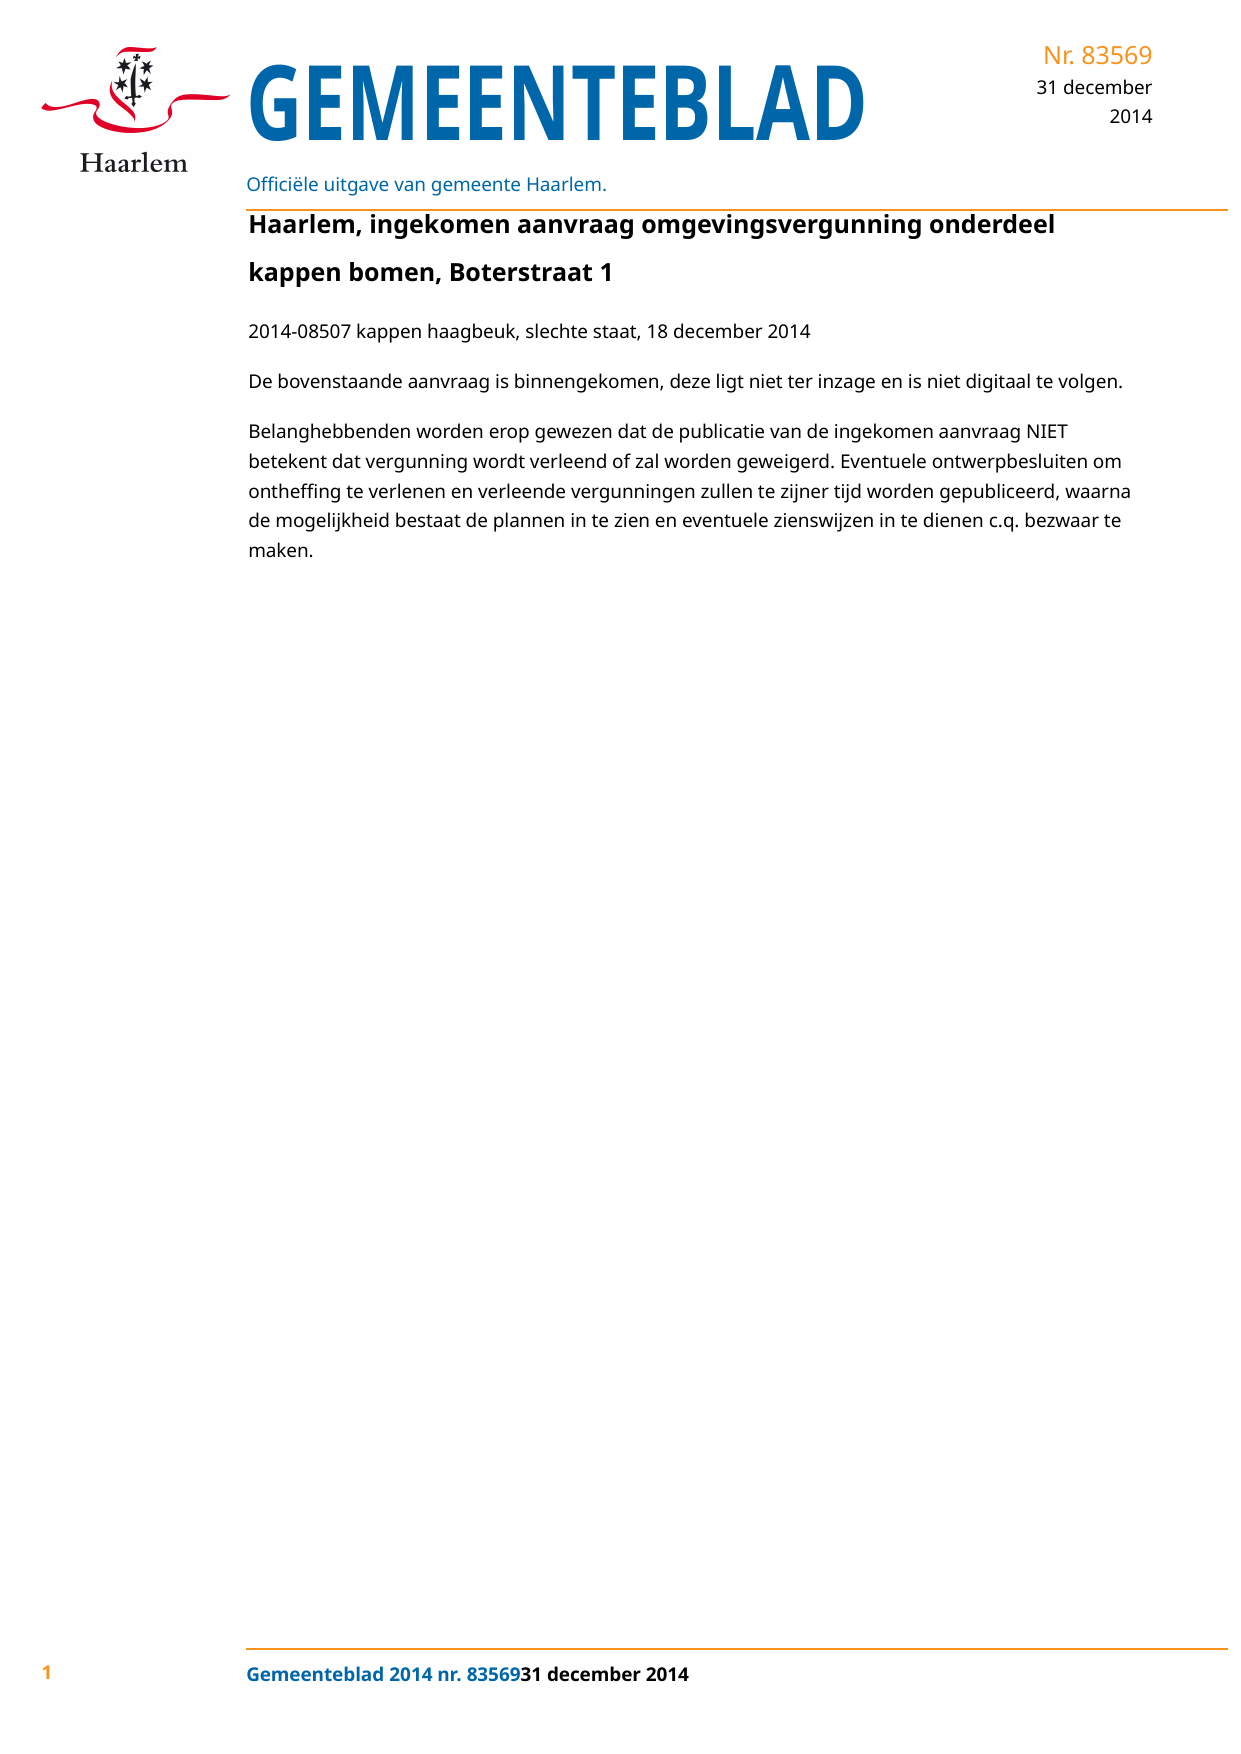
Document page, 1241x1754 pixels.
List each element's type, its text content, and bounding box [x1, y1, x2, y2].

text Haarlem, ingekomen aanvraag omgevingsvergunning onderdeel kappen bomen, Boterstraat 1 [248, 211, 1152, 288]
text De bovenstaande aanvraag is binnengekomen, deze ligt niet ter inzage en is niet digitaal te volgen. [248, 368, 1152, 394]
picture [41, 47, 231, 172]
text Belanghebbenden worden erop gewezen dat de publicatie van de ingekomen aanvraag NIET betekent dat vergunning wordt verleend of zal worden geweigerd. Eventuele ontwerpbesluiten om ontheffing te verlenen en verleende vergunningen zullen te zijner tijd worden gepubliceerd, waarna de mogelijkheid bestaat de plannen in te zien en eventuele zienswijzen in te dienen c.q. bezwaar te maken. [248, 419, 1152, 563]
text 2014-08507 kappen haagbeuk, slechte staat, 18 december 2014 [248, 318, 1152, 344]
